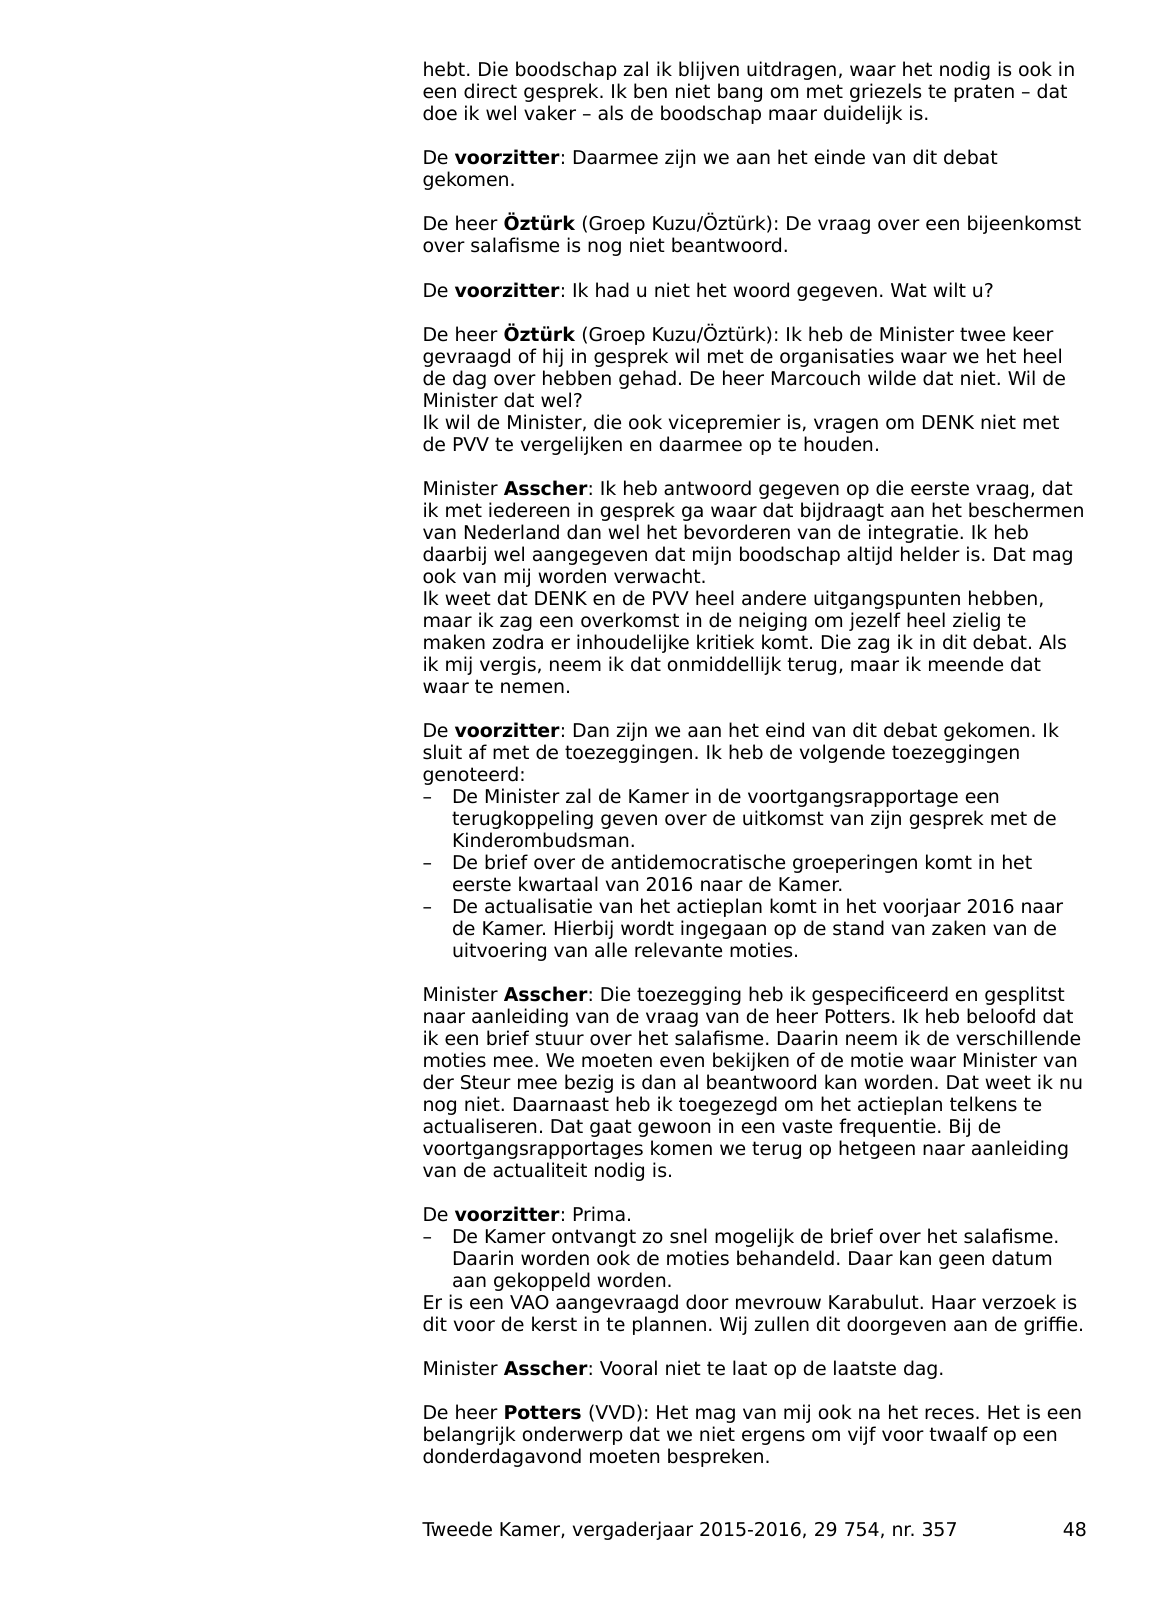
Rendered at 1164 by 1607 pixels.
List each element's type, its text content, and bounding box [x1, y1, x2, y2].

text – De actualisatie van het actieplan komt in het voorjaar 2016 naar de Kamer. Hierbij wordt ingegaan op de stand van zaken van de uitvoering van alle relevante moties. [422, 896, 1087, 961]
text Er is een VAO aangevraagd door mevrouw Karabulut. Haar verzoek is dit voor de kerst in te plannen. Wij zullen dit doorgeven aan de griffie. [422, 1292, 1087, 1336]
text Minister Asscher: Vooral niet te laat op de laatste dag. [422, 1358, 1087, 1380]
text Ik weet dat DENK en de PVV heel andere uitgangspunten hebben, maar ik zag een overkomst in de neiging om jezelf heel zielig te maken zodra er inhoudelijke kritiek komt. Die zag ik in dit debat. Als ik mij vergis, neem ik dat onmiddellijk terug, maar ik meende dat waar te nemen. [422, 588, 1087, 697]
text Minister Asscher: Ik heb antwoord gegeven op die eerste vraag, dat ik met iedereen in gesprek ga waar dat bijdraagt aan het beschermen van Nederland dan wel het bevorderen van de integratie. Ik heb daarbij wel aangegeven dat mijn boodschap altijd helder is. Dat mag ook van mij worden verwacht. [422, 478, 1087, 588]
text De heer Potters (VVD): Het mag van mij ook na het reces. Het is een belangrijk onderwerp dat we niet ergens om vijf voor twaalf op een donderdagavond moeten bespreken. [422, 1402, 1087, 1468]
text De heer Öztürk (Groep Kuzu/Öztürk): De vraag over een bijeenkomst over salafisme is nog niet beantwoord. [422, 213, 1087, 257]
text De heer Öztürk (Groep Kuzu/Öztürk): Ik heb de Minister twee keer gevraagd of hij in gesprek wil met de organisaties waar we het heel de dag over hebben gehad. De heer Marcouch wilde dat niet. Wil de Minister dat wel? [422, 324, 1087, 412]
text Ik wil de Minister, die ook vicepremier is, vragen om DENK niet met de PVV te vergelijken en daarmee op te houden. [422, 412, 1087, 456]
text De voorzitter: Daarmee zijn we aan het einde van dit debat gekomen. [422, 147, 1087, 191]
text De voorzitter: Dan zijn we aan het eind van dit debat gekomen. Ik sluit af met de toezeggingen. Ik heb de volgende toezeggingen genoteerd: [422, 720, 1087, 786]
text hebt. Die boodschap zal ik blijven uitdragen, waar het nodig is ook in een direct gesprek. Ik ben niet bang om met griezels te praten – dat doe ik wel vaker – als de boodschap maar duidelijk is. [422, 59, 1087, 125]
text De voorzitter: Ik had u niet het woord gegeven. Wat wilt u? [422, 279, 1087, 301]
text Minister Asscher: Die toezegging heb ik gespecificeerd en gesplitst naar aanleiding van de vraag van de heer Potters. Ik heb beloofd dat ik een brief stuur over het salafisme. Daarin neem ik de verschillende moties mee. We moeten even bekijken of de motie waar Minister van der Steur mee bezig is dan al beantwoord kan worden. Dat weet ik nu nog niet. Daarnaast heb ik toegezegd om het actieplan telkens te actualiseren. Dat gaat gewoon in een vaste frequentie. Bij de voortgangsrapportages komen we terug op hetgeen naar aanleiding van de actualiteit nodig is. [422, 984, 1087, 1181]
text – De brief over de antidemocratische groeperingen komt in het eerste kwartaal van 2016 naar de Kamer. [422, 852, 1087, 896]
text – De Kamer ontvangt zo snel mogelijk de brief over het salafisme. Daarin worden ook de moties behandeld. Daar kan geen datum aan gekoppeld worden. [422, 1226, 1087, 1292]
text De voorzitter: Prima. [422, 1204, 1087, 1226]
text – De Minister zal de Kamer in de voortgangsrapportage een terugkoppeling geven over de uitkomst van zijn gesprek met de Kinderombudsman. [422, 786, 1087, 852]
